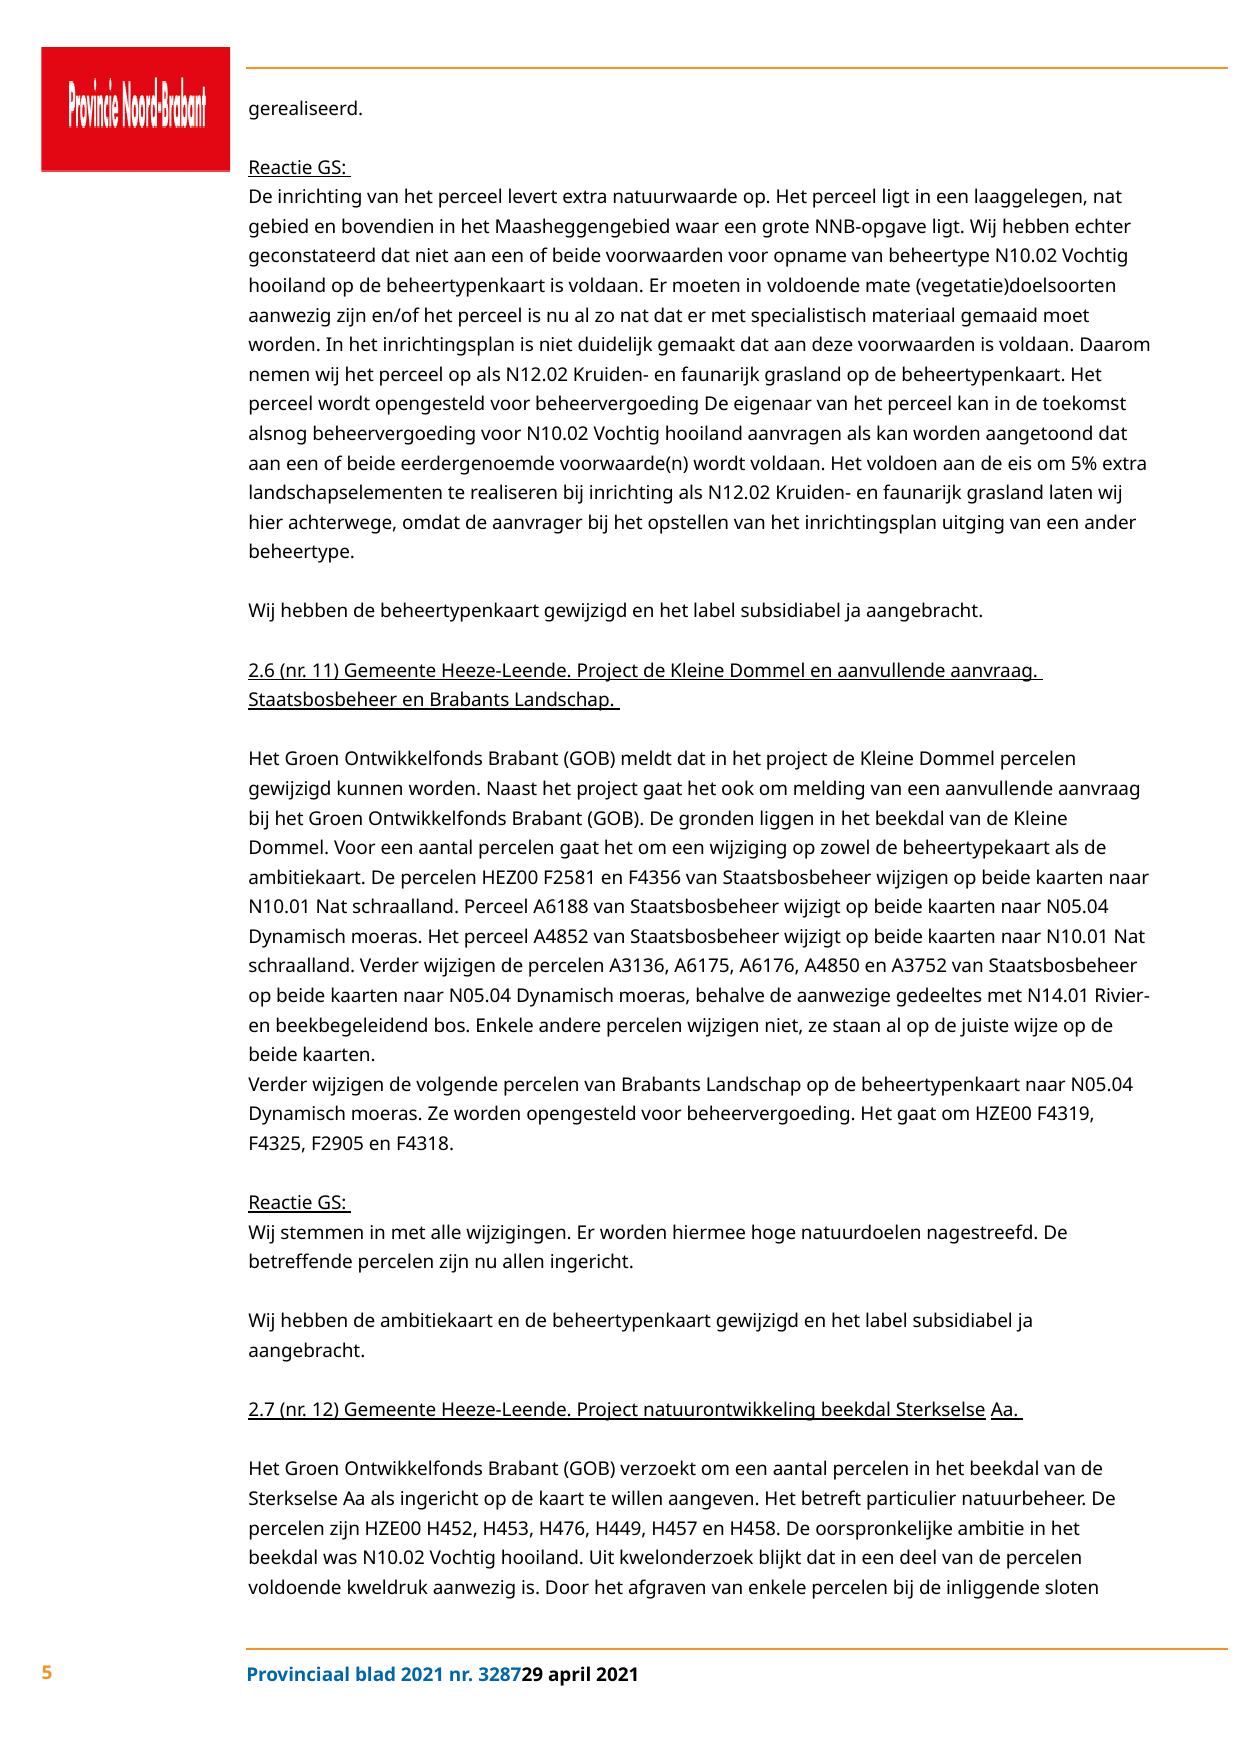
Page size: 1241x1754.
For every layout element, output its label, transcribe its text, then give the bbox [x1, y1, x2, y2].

text Wij stemmen in met alle wijzigingen. Er worden hiermee hoge natuurdoelen nagestreefd. De betreffende percelen zijn nu allen ingericht. [248, 1219, 1152, 1274]
text Reactie GS: [248, 1189, 1152, 1215]
text Wij hebben de ambitiekaart en de beheertypenkaart gewijzigd en het label subsidiabel ja aangebracht. [248, 1308, 1152, 1363]
text gerealiseerd. [248, 95, 1152, 121]
picture [41, 47, 231, 172]
text 2.6 (nr. 11) Gemeente Heeze-Leende. Project de Kleine Dommel en aanvullende aanvraag. Staatsbosbeheer en Brabants Landschap. [248, 657, 1152, 712]
text Verder wijzigen de volgende percelen van Brabants Landschap op de beheertypenkaart naar N05.04 Dynamisch moeras. Ze worden opengesteld voor beheervergoeding. Het gaat om HZE00 F4319, F4325, F2905 en F4318. [248, 1071, 1152, 1156]
text Reactie GS: [248, 154, 1152, 180]
text Wij hebben de beheertypenkaart gewijzigd en het label subsidiabel ja aangebracht. [248, 598, 1152, 623]
text 2.7 (nr. 12) Gemeente Heeze-Leende. Project natuurontwikkeling beekdal Sterkselse Aa. [248, 1396, 1152, 1422]
text De inrichting van het perceel levert extra natuurwaarde op. Het perceel ligt in een laaggelegen, nat gebied en bovendien in het Maasheggengebied waar een grote NNB-opgave ligt. Wij hebben echter geconstateerd dat niet aan een of beide voorwaarden voor opname van beheertype N10.02 Vochtig hooiland op de beheertypenkaart is voldaan. Er moeten in voldoende mate (vegetatie)doelsoorten aanwezig zijn en/of het perceel is nu al zo nat dat er met specialistisch materiaal gemaaid moet worden. In het inrichtingsplan is niet duidelijk gemaakt dat aan deze voorwaarden is voldaan. Daarom nemen wij het perceel op als N12.02 Kruiden- en faunarijk grasland op de beheertypenkaart. Het perceel wordt opengesteld voor beheervergoeding De eigenaar van het perceel kan in de toekomst alsnog beheervergoeding voor N10.02 Vochtig hooiland aanvragen als kan worden aangetoond dat aan een of beide eerdergenoemde voorwaarde(n) wordt voldaan. Het voldoen aan de eis om 5% extra landschapselementen te realiseren bij inrichting als N12.02 Kruiden- en faunarijk grasland laten wij hier achterwege, omdat de aanvrager bij het opstellen van het inrichtingsplan uitging van een ander beheertype. [248, 183, 1152, 564]
text Het Groen Ontwikkelfonds Brabant (GOB) verzoekt om een aantal percelen in het beekdal van de Sterkselse Aa als ingericht op de kaart te willen aangeven. Het betreft particulier natuurbeheer. De percelen zijn HZE00 H452, H453, H476, H449, H457 en H458. De oorspronkelijke ambitie in het beekdal was N10.02 Vochtig hooiland. Uit kwelonderzoek blijkt dat in een deel van de percelen voldoende kweldruk aanwezig is. Door het afgraven van enkele percelen bij de inliggende sloten [248, 1456, 1152, 1600]
text Het Groen Ontwikkelfonds Brabant (GOB) meldt dat in het project de Kleine Dommel percelen gewijzigd kunnen worden. Naast het project gaat het ook om melding van een aanvullende aanvraag bij het Groen Ontwikkelfonds Brabant (GOB). De gronden liggen in het beekdal van de Kleine Dommel. Voor een aantal percelen gaat het om een wijziging op zowel de beheertypekaart als de ambitiekaart. De percelen HEZ00 F2581 en F4356 van Staatsbosbeheer wijzigen op beide kaarten naar N10.01 Nat schraalland. Perceel A6188 van Staatsbosbeheer wijzigt op beide kaarten naar N05.04 Dynamisch moeras. Het perceel A4852 van Staatsbosbeheer wijzigt op beide kaarten naar N10.01 Nat schraalland. Verder wijzigen de percelen A3136, A6175, A6176, A4850 en A3752 van Staatsbosbeheer op beide kaarten naar N05.04 Dynamisch moeras, behalve de aanwezige gedeeltes met N14.01 Rivier- en beekbegeleidend bos. Enkele andere percelen wijzigen niet, ze staan al op de juiste wijze op de beide kaarten. [248, 746, 1152, 1067]
